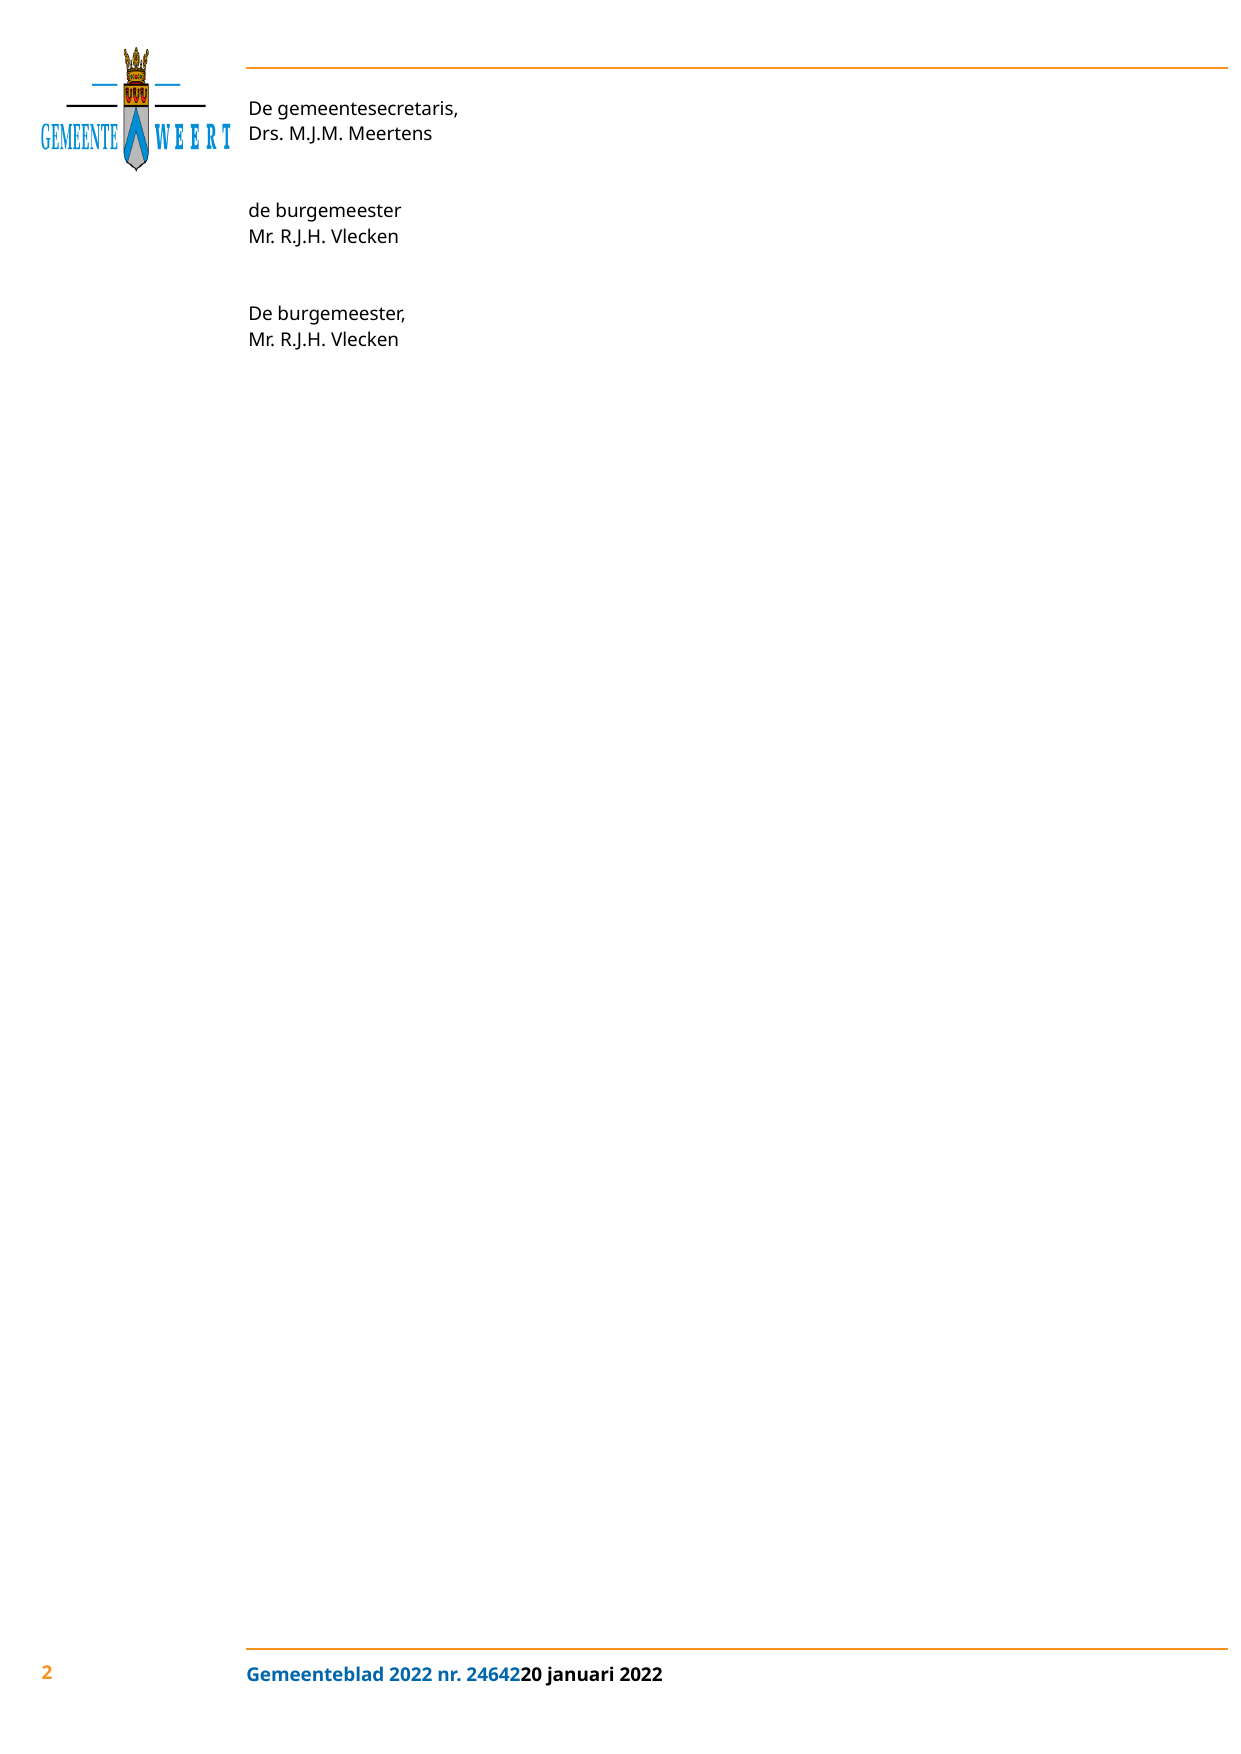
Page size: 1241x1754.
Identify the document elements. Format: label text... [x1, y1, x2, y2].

picture [41, 47, 231, 172]
text De burgemeester, [248, 301, 1152, 326]
text De gemeentesecretaris, [248, 95, 1152, 121]
text Mr. R.J.H. Vlecken [248, 326, 1152, 352]
text Mr. R.J.H. Vlecken [248, 223, 1152, 249]
text Drs. M.J.M. Meertens [248, 121, 1152, 146]
text de burgemeester [248, 198, 1152, 223]
